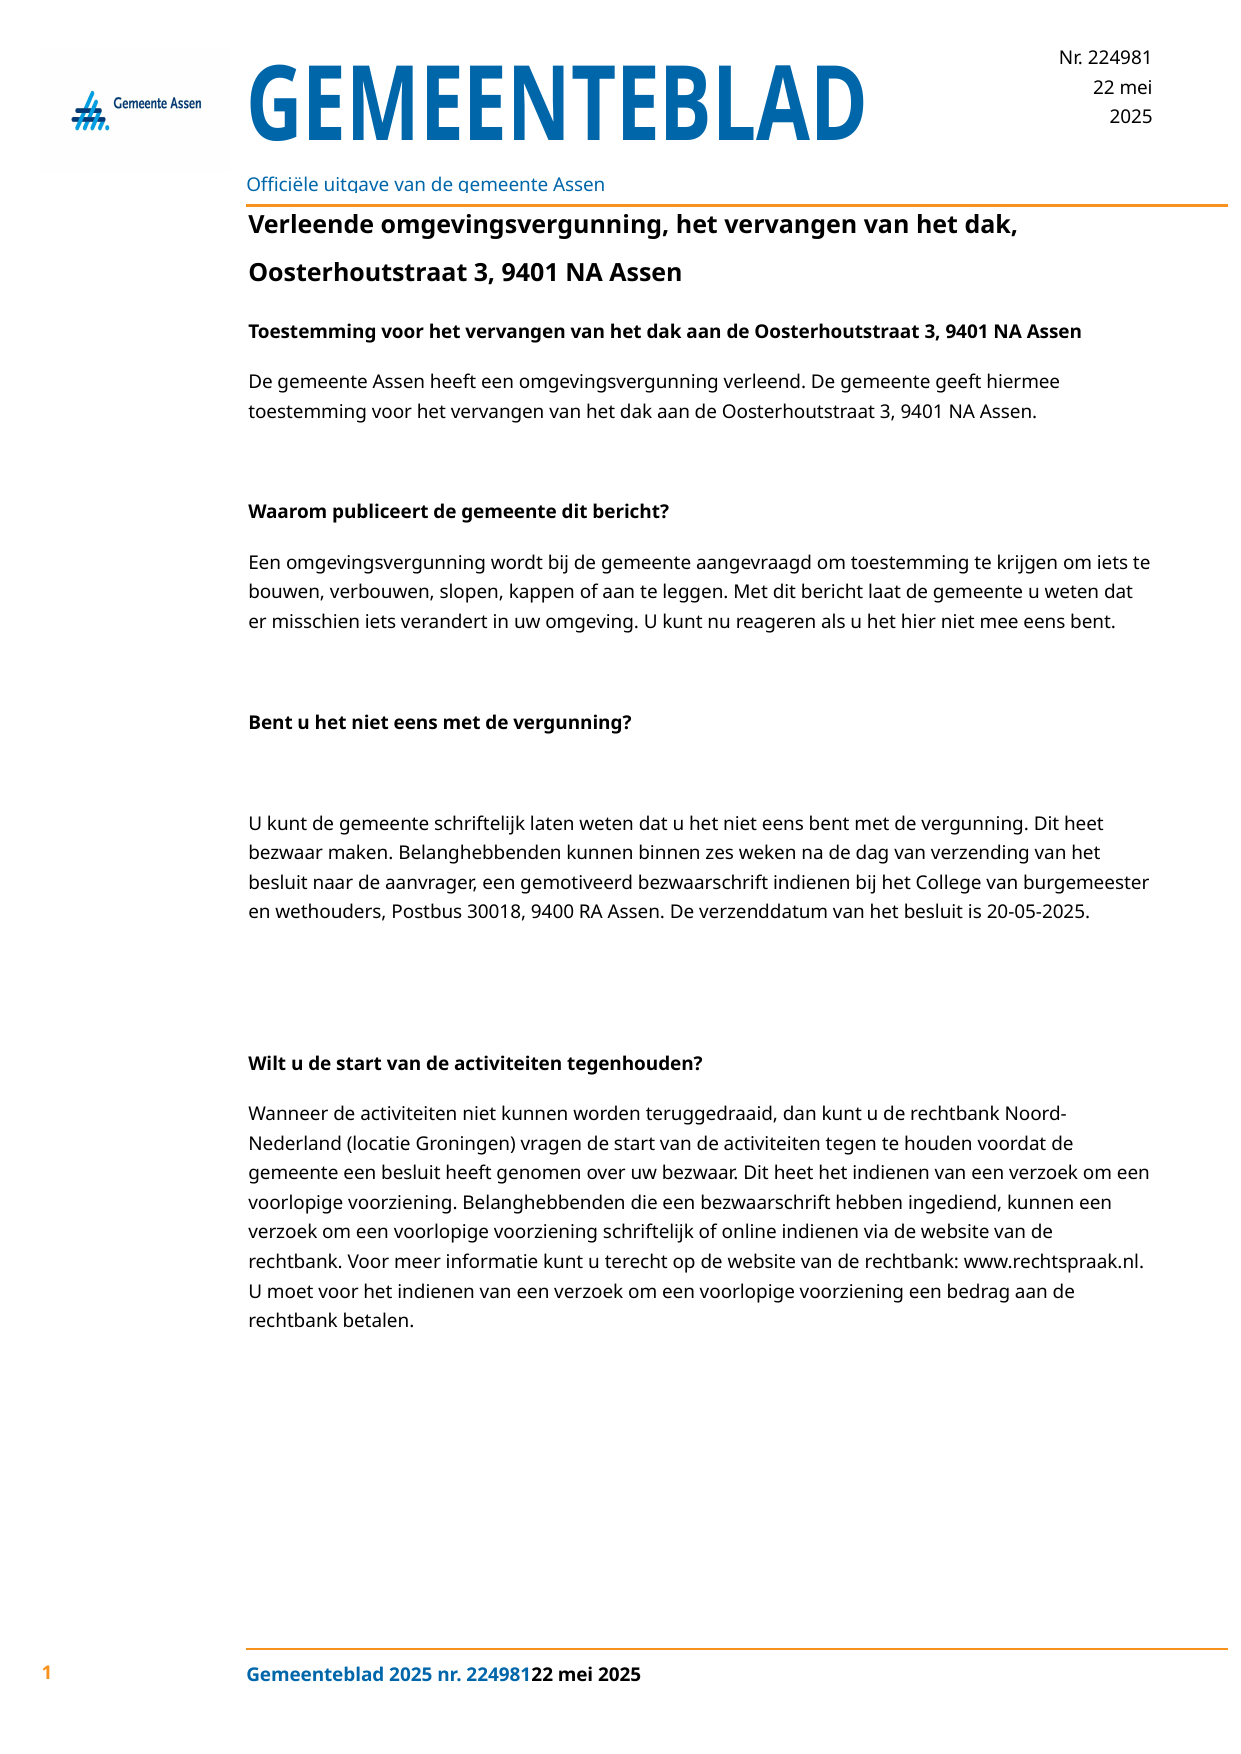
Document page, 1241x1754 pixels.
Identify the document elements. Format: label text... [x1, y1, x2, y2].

picture [41, 47, 231, 172]
text Bent u het niet eens met de vergunning? [248, 709, 1152, 735]
text Waarom publiceert de gemeente dit bericht? [248, 499, 1152, 524]
text Een omgevingsvergunning wordt bij de gemeente aangevraagd om toestemming te krijgen om iets te bouwen, verbouwen, slopen, kappen of aan te leggen. Met dit bericht laat de gemeente u weten dat er misschien iets verandert in uw omgeving. U kunt nu reageren als u het hier niet mee eens bent. [248, 549, 1152, 634]
text U kunt de gemeente schriftelijk laten weten dat u het niet eens bent met de vergunning. Dit heet bezwaar maken. Belanghebbenden kunnen binnen zes weken na de dag van verzending van het besluit naar de aanvrager, een gemotiveerd bezwaarschrift indienen bij het College van burgemeester en wethouders, Postbus 30018, 9400 RA Assen. De verzenddatum van het besluit is 20-05-2025. [248, 810, 1152, 924]
text Verleende omgevingsvergunning, het vervangen van het dak, Oosterhoutstraat 3, 9401 NA Assen [248, 207, 1152, 288]
text Wilt u de start van de activiteiten tegenhouden? [248, 1050, 1152, 1076]
text Wanneer de activiteiten niet kunnen worden teruggedraaid, dan kunt u de rechtbank Noord-Nederland (locatie Groningen) vragen de start van de activiteiten tegen te houden voordat de gemeente een besluit heeft genomen over uw bezwaar. Dit heet het indienen van een verzoek om een voorlopige voorziening. Belanghebbenden die een bezwaarschrift hebben ingediend, kunnen een verzoek om een voorlopige voorziening schriftelijk of online indienen via de website van de rechtbank. Voor meer informatie kunt u terecht op de website van de rechtbank: www.rechtspraak.nl. U moet voor het indienen van een verzoek om een voorlopige voorziening een bedrag aan de rechtbank betalen. [248, 1100, 1152, 1333]
text Toestemming voor het vervangen van het dak aan de Oosterhoutstraat 3, 9401 NA Assen [248, 318, 1152, 344]
text De gemeente Assen heeft een omgevingsvergunning verleend. De gemeente geeft hiermee toestemming voor het vervangen van het dak aan de Oosterhoutstraat 3, 9401 NA Assen. [248, 368, 1152, 424]
